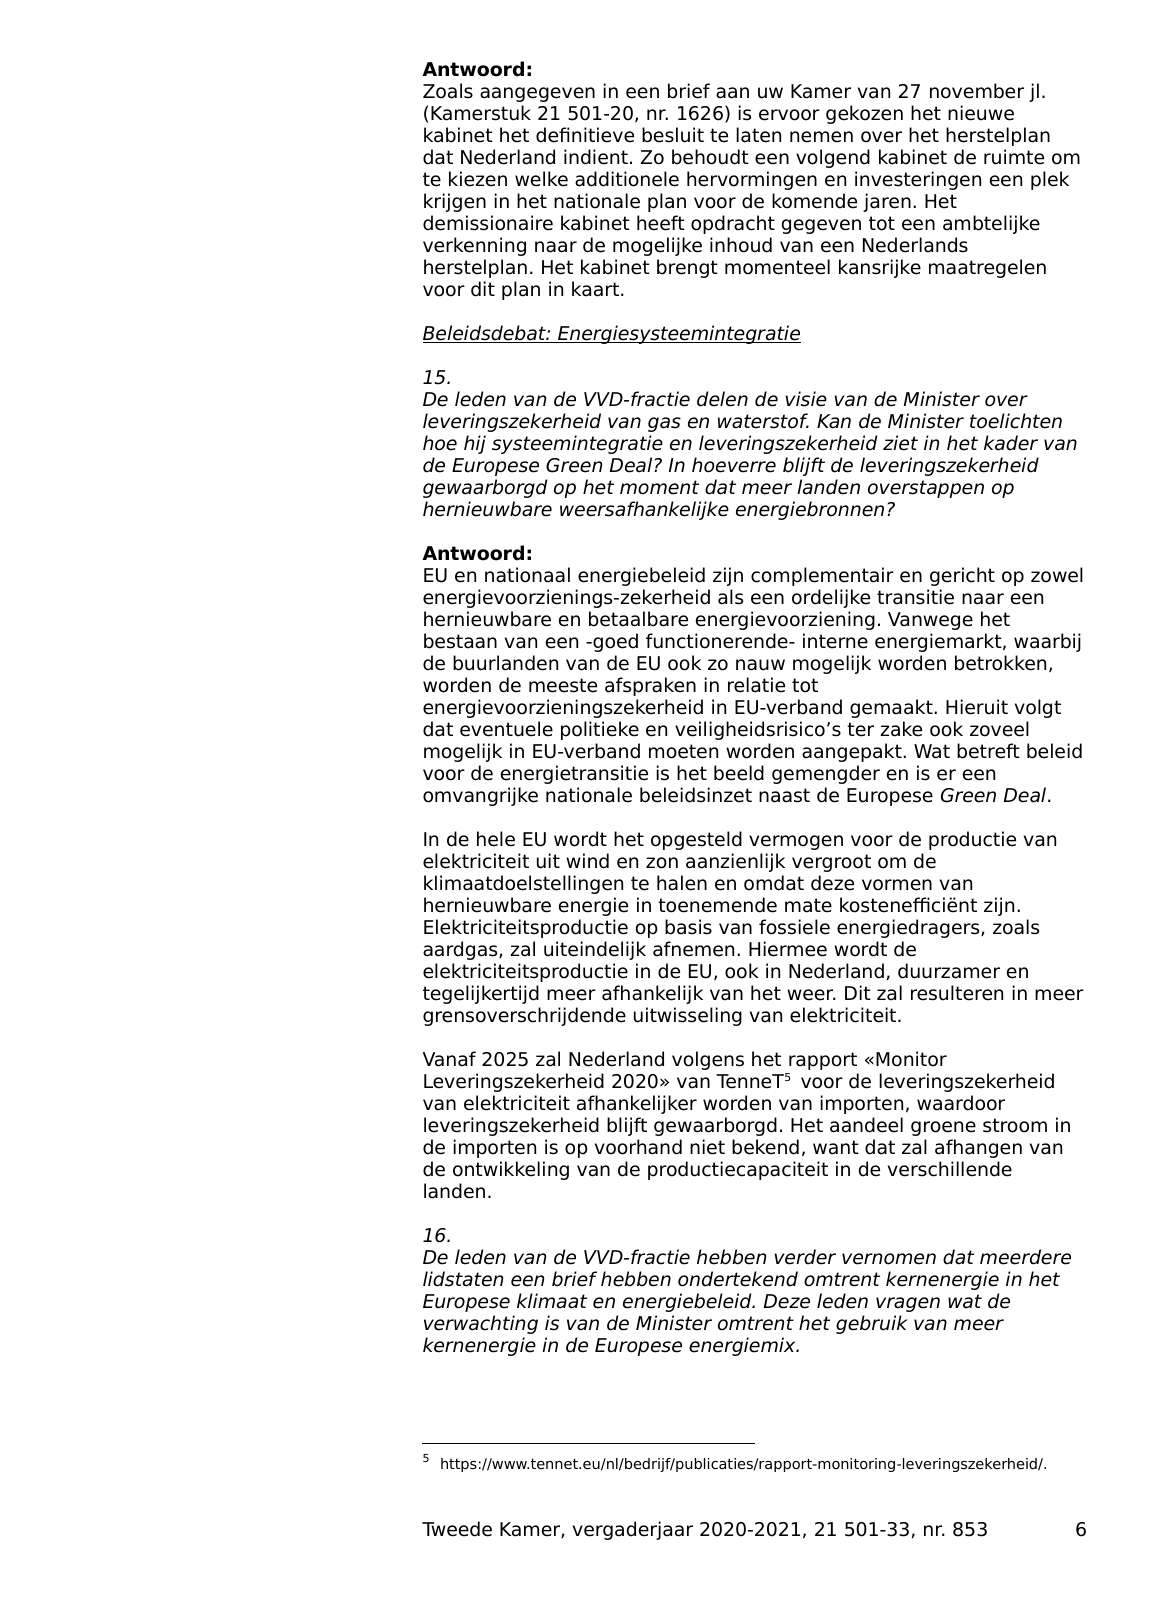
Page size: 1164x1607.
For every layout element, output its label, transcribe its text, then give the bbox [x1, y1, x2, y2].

text https://www.tennet.eu/nl/bedrijf/publicaties/rapport-monitoring-leveringszekerheid/. [422, 1452, 1087, 1474]
text EU en nationaal energiebeleid zijn complementair en gericht op zowel energievoorzienings-zekerheid als een ordelijke transitie naar een hernieuwbare en betaalbare energievoorziening. Vanwege het bestaan van een -goed functionerende- interne energiemarkt, waarbij de buurlanden van de EU ook zo nauw mogelijk worden betrokken, worden de meeste afspraken in relatie tot energievoorzieningszekerheid in EU-verband gemaakt. Hieruit volgt dat eventuele politieke en veiligheidsrisico’s ter zake ook zoveel mogelijk in EU-verband moeten worden aangepakt. Wat betreft beleid voor de energietransitie is het beeld gemengder en is er een omvangrijke nationale beleidsinzet naast de Europese Green Deal. [422, 565, 1087, 807]
text 15. [422, 367, 1087, 389]
subtitle Antwoord: [422, 59, 1087, 81]
subtitle Antwoord: [422, 543, 1087, 565]
subtitle Beleidsdebat: Energiesysteemintegratie [422, 323, 1087, 345]
text De leden van de VVD-fractie delen de visie van de Minister over leveringszekerheid van gas en waterstof. Kan de Minister toelichten hoe hij systeemintegratie en leveringszekerheid ziet in het kader van de Europese Green Deal? In hoeverre blijft de leveringszekerheid gewaarborgd op het moment dat meer landen overstappen op hernieuwbare weersafhankelijke energiebronnen? [422, 389, 1087, 521]
text In de hele EU wordt het opgesteld vermogen voor de productie van elektriciteit uit wind en zon aanzienlijk vergroot om de klimaatdoelstellingen te halen en omdat deze vormen van hernieuwbare energie in toenemende mate kostenefficiënt zijn. Elektriciteitsproductie op basis van fossiele energiedragers, zoals aardgas, zal uiteindelijk afnemen. Hiermee wordt de elektriciteitsproductie in de EU, ook in Nederland, duurzamer en tegelijkertijd meer afhankelijk van het weer. Dit zal resulteren in meer grensoverschrijdende uitwisseling van elektriciteit. [422, 829, 1087, 1027]
text 16. [422, 1225, 1087, 1247]
text De leden van de VVD-fractie hebben verder vernomen dat meerdere lidstaten een brief hebben ondertekend omtrent kernenergie in het Europese klimaat en energiebeleid. Deze leden vragen wat de verwachting is van de Minister omtrent het gebruik van meer kernenergie in de Europese energiemix. [422, 1247, 1087, 1357]
text Vanaf 2025 zal Nederland volgens het rapport «Monitor Leveringszekerheid 2020» van TenneT voor de leveringszekerheid van elektriciteit afhankelijker worden van importen, waardoor leveringszekerheid blijft gewaarborgd. Het aandeel groene stroom in de importen is op voorhand niet bekend, want dat zal afhangen van de ontwikkeling van de productiecapaciteit in de verschillende landen. [422, 1049, 1087, 1203]
text Zoals aangegeven in een brief aan uw Kamer van 27 november jl. (Kamerstuk 21 501-20, nr. 1626) is ervoor gekozen het nieuwe kabinet het definitieve besluit te laten nemen over het herstelplan dat Nederland indient. Zo behoudt een volgend kabinet de ruimte om te kiezen welke additionele hervormingen en investeringen een plek krijgen in het nationale plan voor de komende jaren. Het demissionaire kabinet heeft opdracht gegeven tot een ambtelijke verkenning naar de mogelijke inhoud van een Nederlands herstelplan. Het kabinet brengt momenteel kansrijke maatregelen voor dit plan in kaart. [422, 81, 1087, 301]
